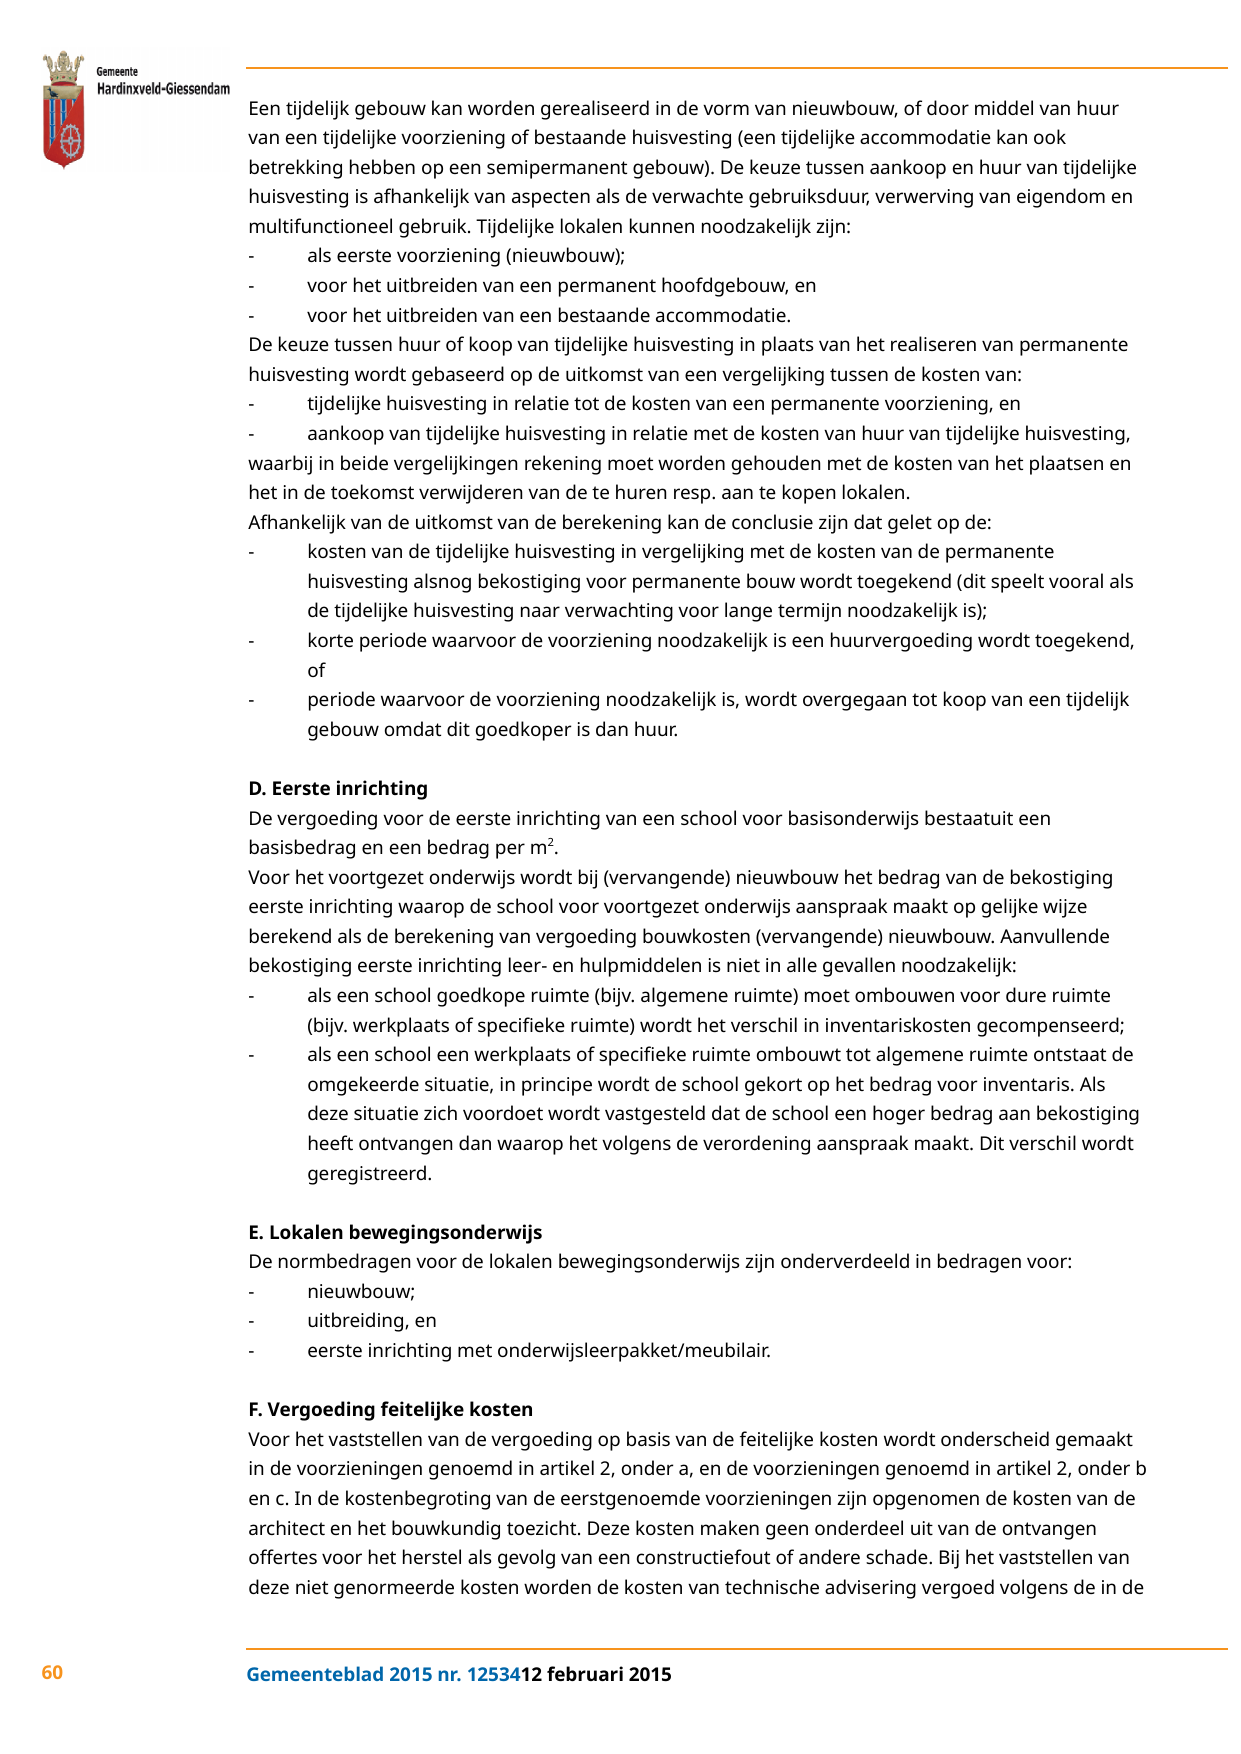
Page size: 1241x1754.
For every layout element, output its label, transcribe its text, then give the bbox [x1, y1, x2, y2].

list als een school goedkope ruimte (bijv. algemene ruimte) moet ombouwen voor dure ruimte (bijv. werkplaats of specifieke ruimte) wordt het verschil in inventariskosten gecompenseerd; [248, 982, 1152, 1038]
text Voor het vaststellen van de vergoeding op basis van de feitelijke kosten wordt onderscheid gemaakt in de voorzieningen genoemd in artikel 2, onder a, en de voorzieningen genoemd in artikel 2, onder b en c. In de kostenbegroting van de eerstgenoemde voorzieningen zijn opgenomen de kosten van de architect en het bouwkundig toezicht. Deze kosten maken geen onderdeel uit van de ontvangen offertes voor het herstel als gevolg van een constructiefout of andere schade. Bij het vaststellen van deze niet genormeerde kosten worden de kosten van technische advisering vergoed volgens de in de [248, 1426, 1152, 1600]
list kosten van de tijdelijke huisvesting in vergelijking met de kosten van de permanente huisvesting alsnog bekostiging voor permanente bouw wordt toegekend (dit speelt vooral als de tijdelijke huisvesting naar verwachting voor lange termijn noodzakelijk is); [248, 538, 1152, 623]
text De normbedragen voor de lokalen bewegingsonderwijs zijn onderverdeeld in bedragen voor: [248, 1248, 1152, 1274]
text waarbij in beide vergelijkingen rekening moet worden gehouden met de kosten van het plaatsen en het in de toekomst verwijderen van de te huren resp. aan te kopen lokalen. [248, 450, 1152, 505]
text F. Vergoeding feitelijke kosten [248, 1396, 1152, 1422]
text E. Lokalen bewegingsonderwijs [248, 1219, 1152, 1245]
list nieuwbouw; [248, 1278, 1152, 1304]
list korte periode waarvoor de voorziening noodzakelijk is een huurvergoeding wordt toegekend, of [248, 627, 1152, 683]
text De vergoeding voor de eerste inrichting van een school voor basisonderwijs bestaatuit een basisbedrag en een bedrag per m2. [248, 805, 1152, 860]
list voor het uitbreiden van een bestaande accommodatie. [248, 302, 1152, 328]
text Voor het voortgezet onderwijs wordt bij (vervangende) nieuwbouw het bedrag van de bekostiging eerste inrichting waarop de school voor voortgezet onderwijs aanspraak maakt op gelijke wijze berekend als de berekening van vergoeding bouwkosten (vervangende) nieuwbouw. Aanvullende bekostiging eerste inrichting leer- en hulpmiddelen is niet in alle gevallen noodzakelijk: [248, 864, 1152, 978]
list periode waarvoor de voorziening noodzakelijk is, wordt overgegaan tot koop van een tijdelijk gebouw omdat dit goedkoper is dan huur. [248, 686, 1152, 742]
text Afhankelijk van de uitkomst van de berekening kan de conclusie zijn dat gelet op de: [248, 509, 1152, 535]
list eerste inrichting met onderwijsleerpakket/meubilair. [248, 1337, 1152, 1363]
text De keuze tussen huur of koop van tijdelijke huisvesting in plaats van het realiseren van permanente huisvesting wordt gebaseerd op de uitkomst van een vergelijking tussen de kosten van: [248, 331, 1152, 387]
list aankoop van tijdelijke huisvesting in relatie met de kosten van huur van tijdelijke huisvesting, [248, 420, 1152, 446]
list tijdelijke huisvesting in relatie tot de kosten van een permanente voorziening, en [248, 391, 1152, 416]
list als een school een werkplaats of specifieke ruimte ombouwt tot algemene ruimte ontstaat de omgekeerde situatie, in principe wordt de school gekort op het bedrag voor inventaris. Als deze situatie zich voordoet wordt vastgesteld dat de school een hoger bedrag aan bekostiging heeft ontvangen dan waarop het volgens de verordening aanspraak maakt. Dit verschil wordt geregistreerd. [248, 1041, 1152, 1186]
text Een tijdelijk gebouw kan worden gerealiseerd in de vorm van nieuwbouw, of door middel van huur van een tijdelijke voorziening of bestaande huisvesting (een tijdelijke accommodatie kan ook betrekking hebben op een semipermanent gebouw). De keuze tussen aankoop en huur van tijdelijke huisvesting is afhankelijk van aspecten als de verwachte gebruiksduur, verwerving van eigendom en multifunctioneel gebruik. Tijdelijke lokalen kunnen noodzakelijk zijn: [248, 95, 1152, 239]
text D. Eerste inrichting [248, 775, 1152, 801]
list voor het uitbreiden van een permanent hoofdgebouw, en [248, 272, 1152, 298]
list uitbreiding, en [248, 1308, 1152, 1333]
picture [41, 47, 231, 172]
list als eerste voorziening (nieuwbouw); [248, 243, 1152, 268]
